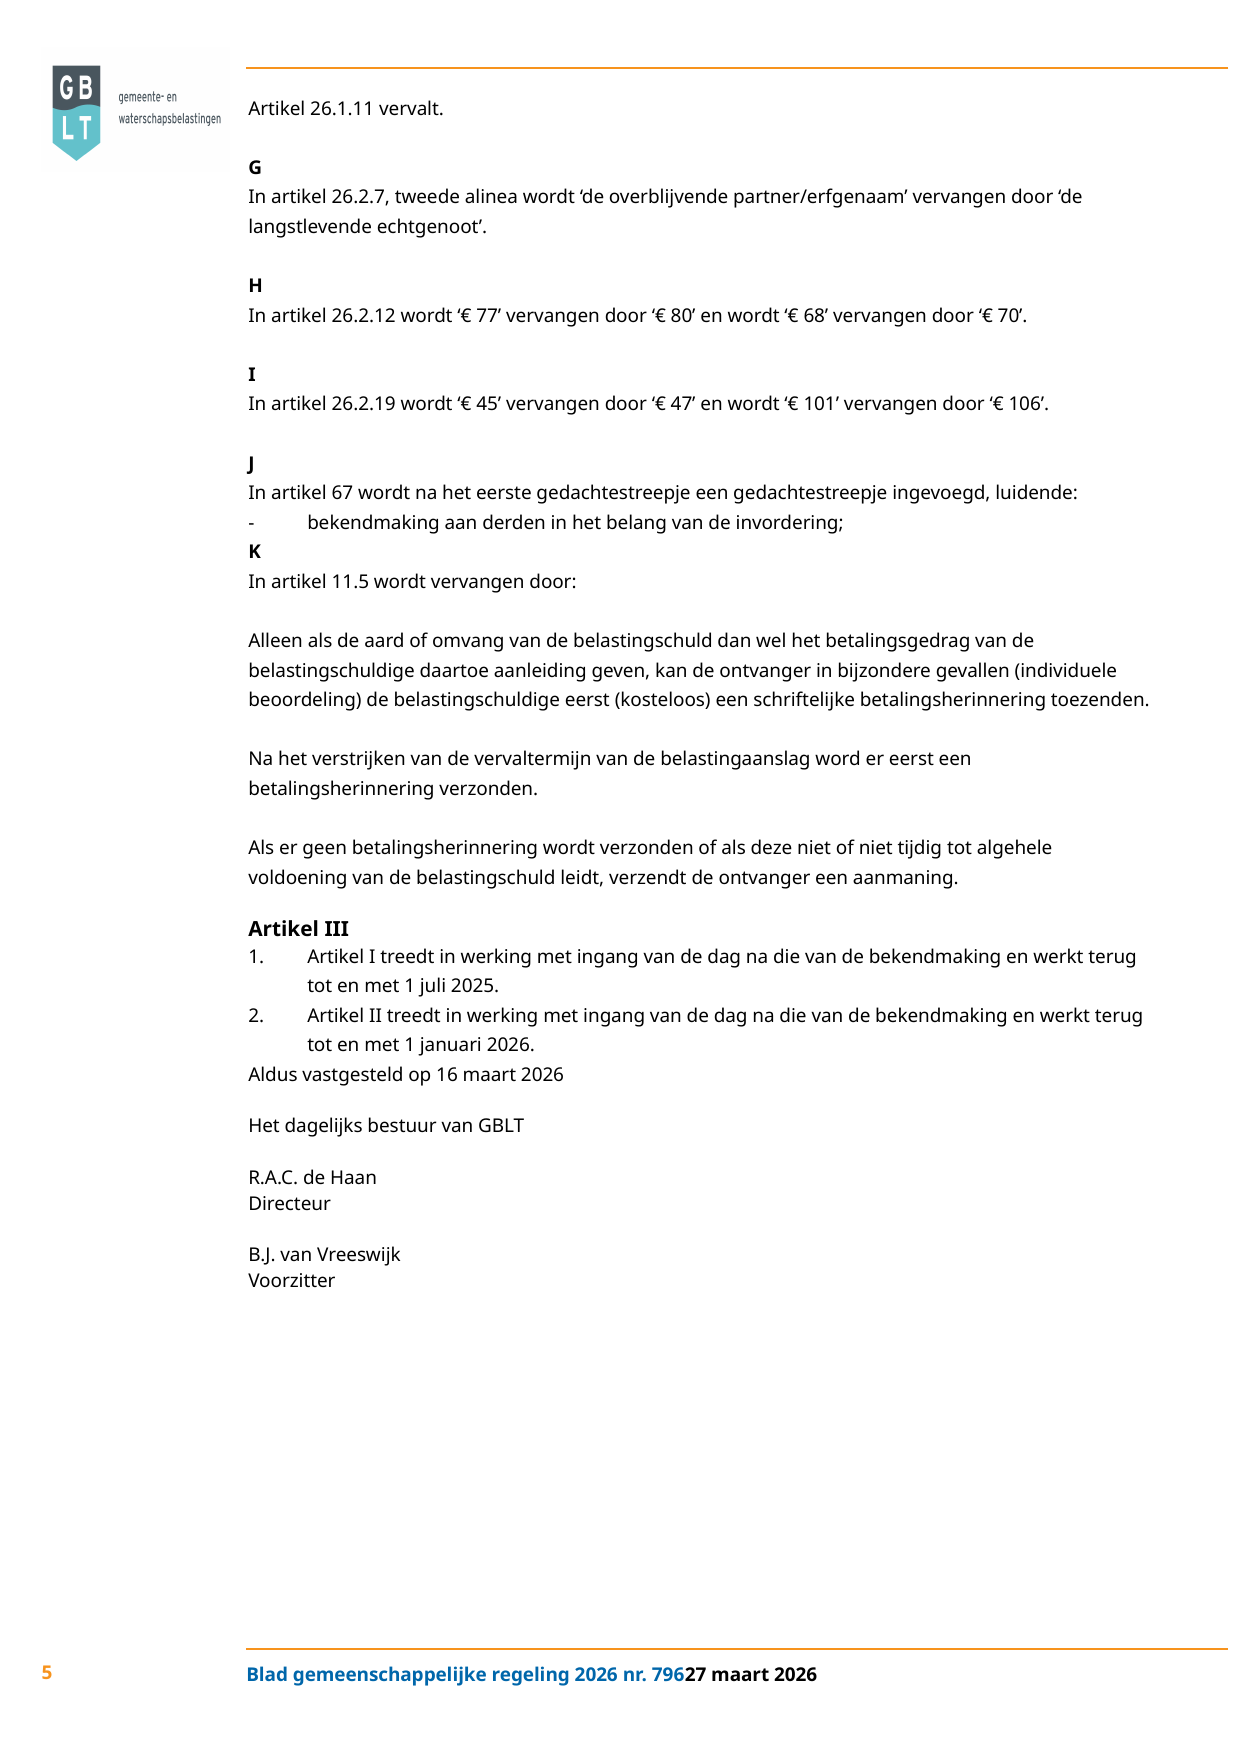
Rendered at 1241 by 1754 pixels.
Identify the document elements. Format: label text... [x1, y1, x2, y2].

text Artikel III [248, 914, 1152, 943]
text In artikel 11.5 wordt vervangen door: [248, 568, 1152, 594]
text R.A.C. de Haan [248, 1164, 1152, 1190]
text Alleen als de aard of omvang van de belastingschuld dan wel het betalingsgedrag van de belastingschuldige daartoe aanleiding geven, kan de ontvanger in bijzondere gevallen (individuele beoordeling) de belastingschuldige eerst (kosteloos) een schriftelijke betalingsherinnering toezenden. [248, 627, 1152, 712]
text B.J. van Vreeswijk [248, 1241, 1152, 1267]
picture [41, 47, 231, 172]
text Directeur [248, 1190, 1152, 1216]
text In artikel 26.2.19 wordt ‘€ 45’ vervangen door ‘€ 47’ en wordt ‘€ 101’ vervangen door ‘€ 106’. [248, 391, 1152, 416]
list Artikel II treedt in werking met ingang van de dag na die van de bekendmaking en werkt terug tot en met 1 januari 2026. [248, 1002, 1152, 1057]
text Als er geen betalingsherinnering wordt verzonden of als deze niet of niet tijdig tot algehele voldoening van de belastingschuld leidt, verzendt de ontvanger een aanmaning. [248, 834, 1152, 890]
text J [248, 450, 1152, 476]
text H [248, 272, 1152, 298]
text I [248, 361, 1152, 387]
list Artikel I treedt in werking met ingang van de dag na die van de bekendmaking en werkt terug tot en met 1 juli 2025. [248, 943, 1152, 998]
text Aldus vastgesteld op 16 maart 2026 [248, 1061, 1152, 1087]
text Na het verstrijken van de vervaltermijn van de belastingaanslag word er eerst een betalingsherinnering verzonden. [248, 746, 1152, 801]
text In artikel 26.2.12 wordt ‘€ 77’ vervangen door ‘€ 80’ en wordt ‘€ 68’ vervangen door ‘€ 70’. [248, 302, 1152, 328]
list bekendmaking aan derden in het belang van de invordering; [248, 509, 1152, 535]
text G [248, 154, 1152, 180]
text Het dagelijks bestuur van GBLT [248, 1113, 1152, 1138]
text Voorzitter [248, 1267, 1152, 1293]
text In artikel 26.2.7, tweede alinea wordt ‘de overblijvende partner/erfgenaam’ vervangen door ‘de langstlevende echtgenoot’. [248, 183, 1152, 239]
text Artikel 26.1.11 vervalt. [248, 95, 1152, 121]
text K [248, 538, 1152, 564]
text In artikel 67 wordt na het eerste gedachtestreepje een gedachtestreepje ingevoegd, luidende: [248, 479, 1152, 505]
